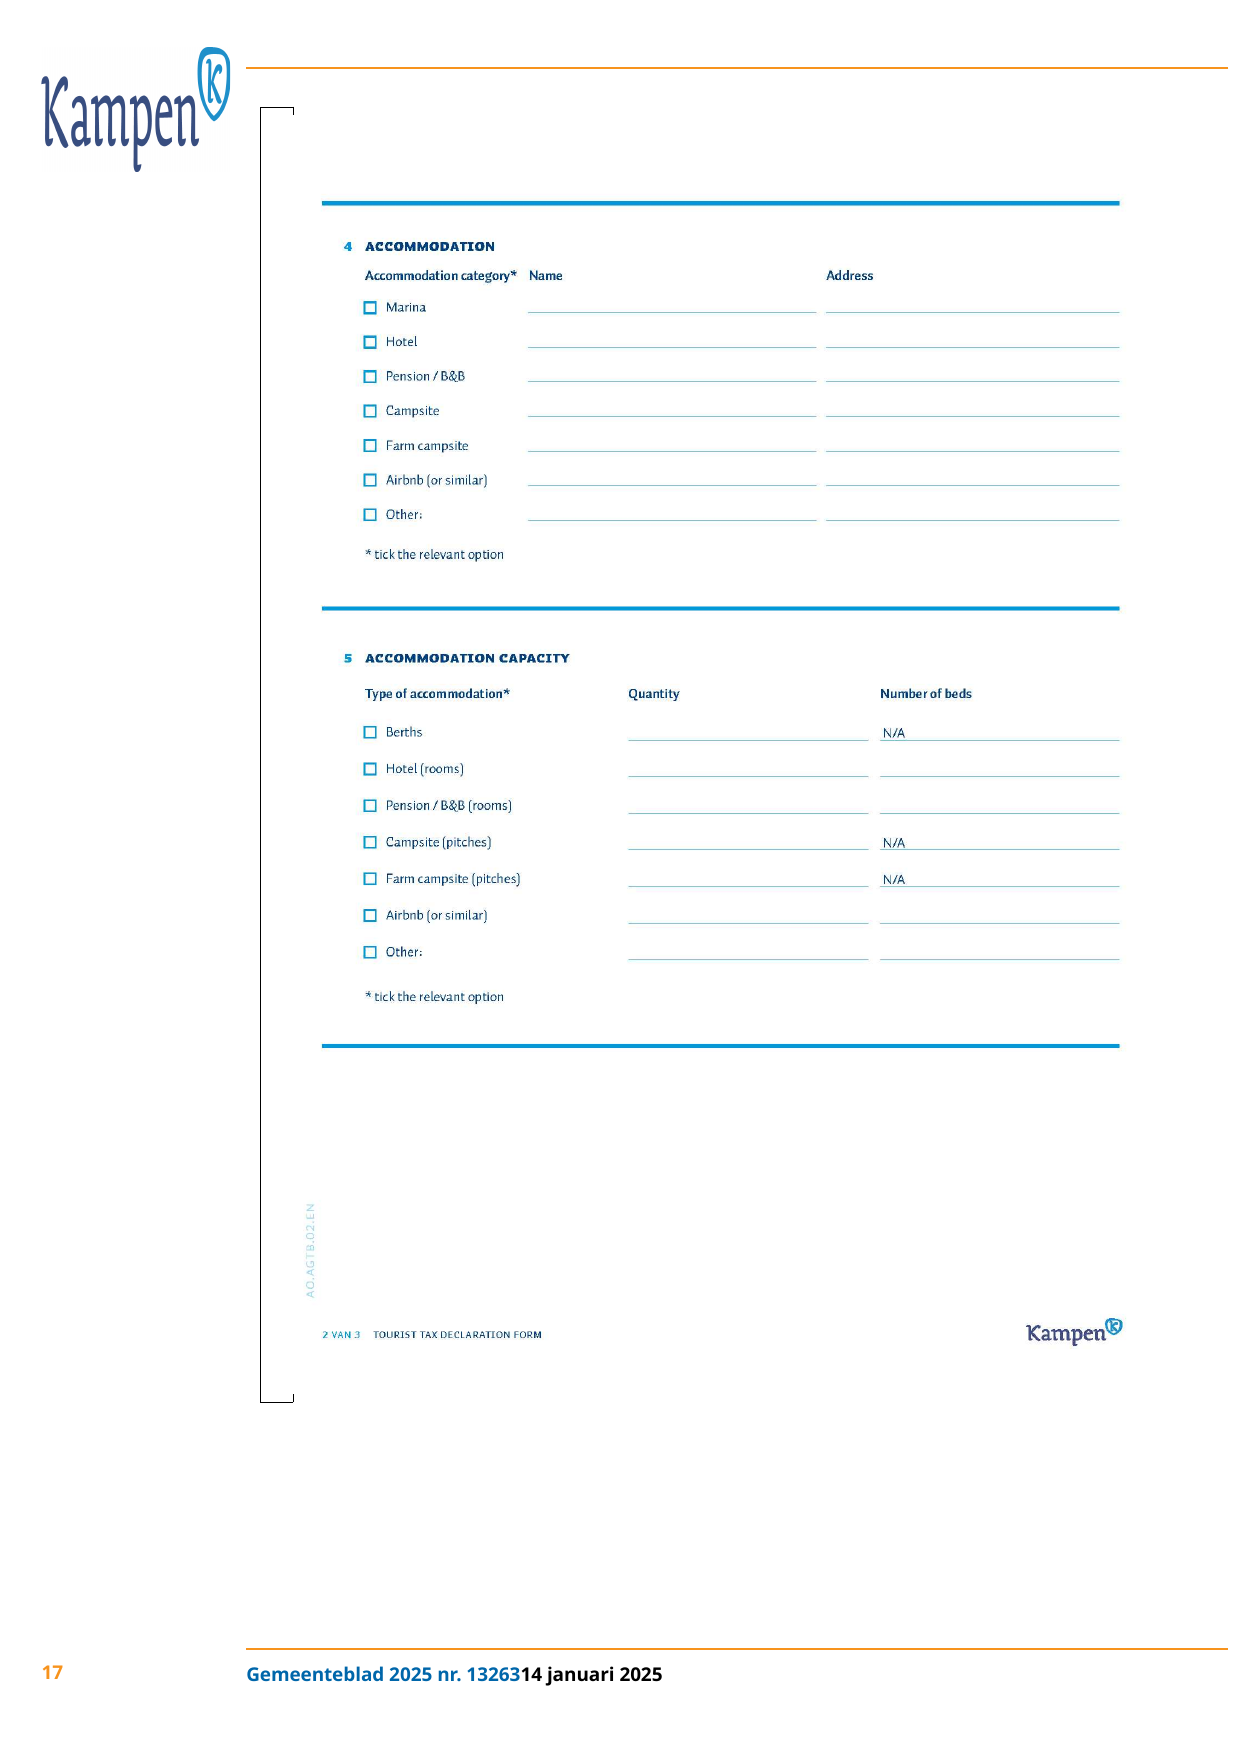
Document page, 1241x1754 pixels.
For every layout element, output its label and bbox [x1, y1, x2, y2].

picture [41, 47, 231, 172]
picture [268, 115, 1173, 1394]
